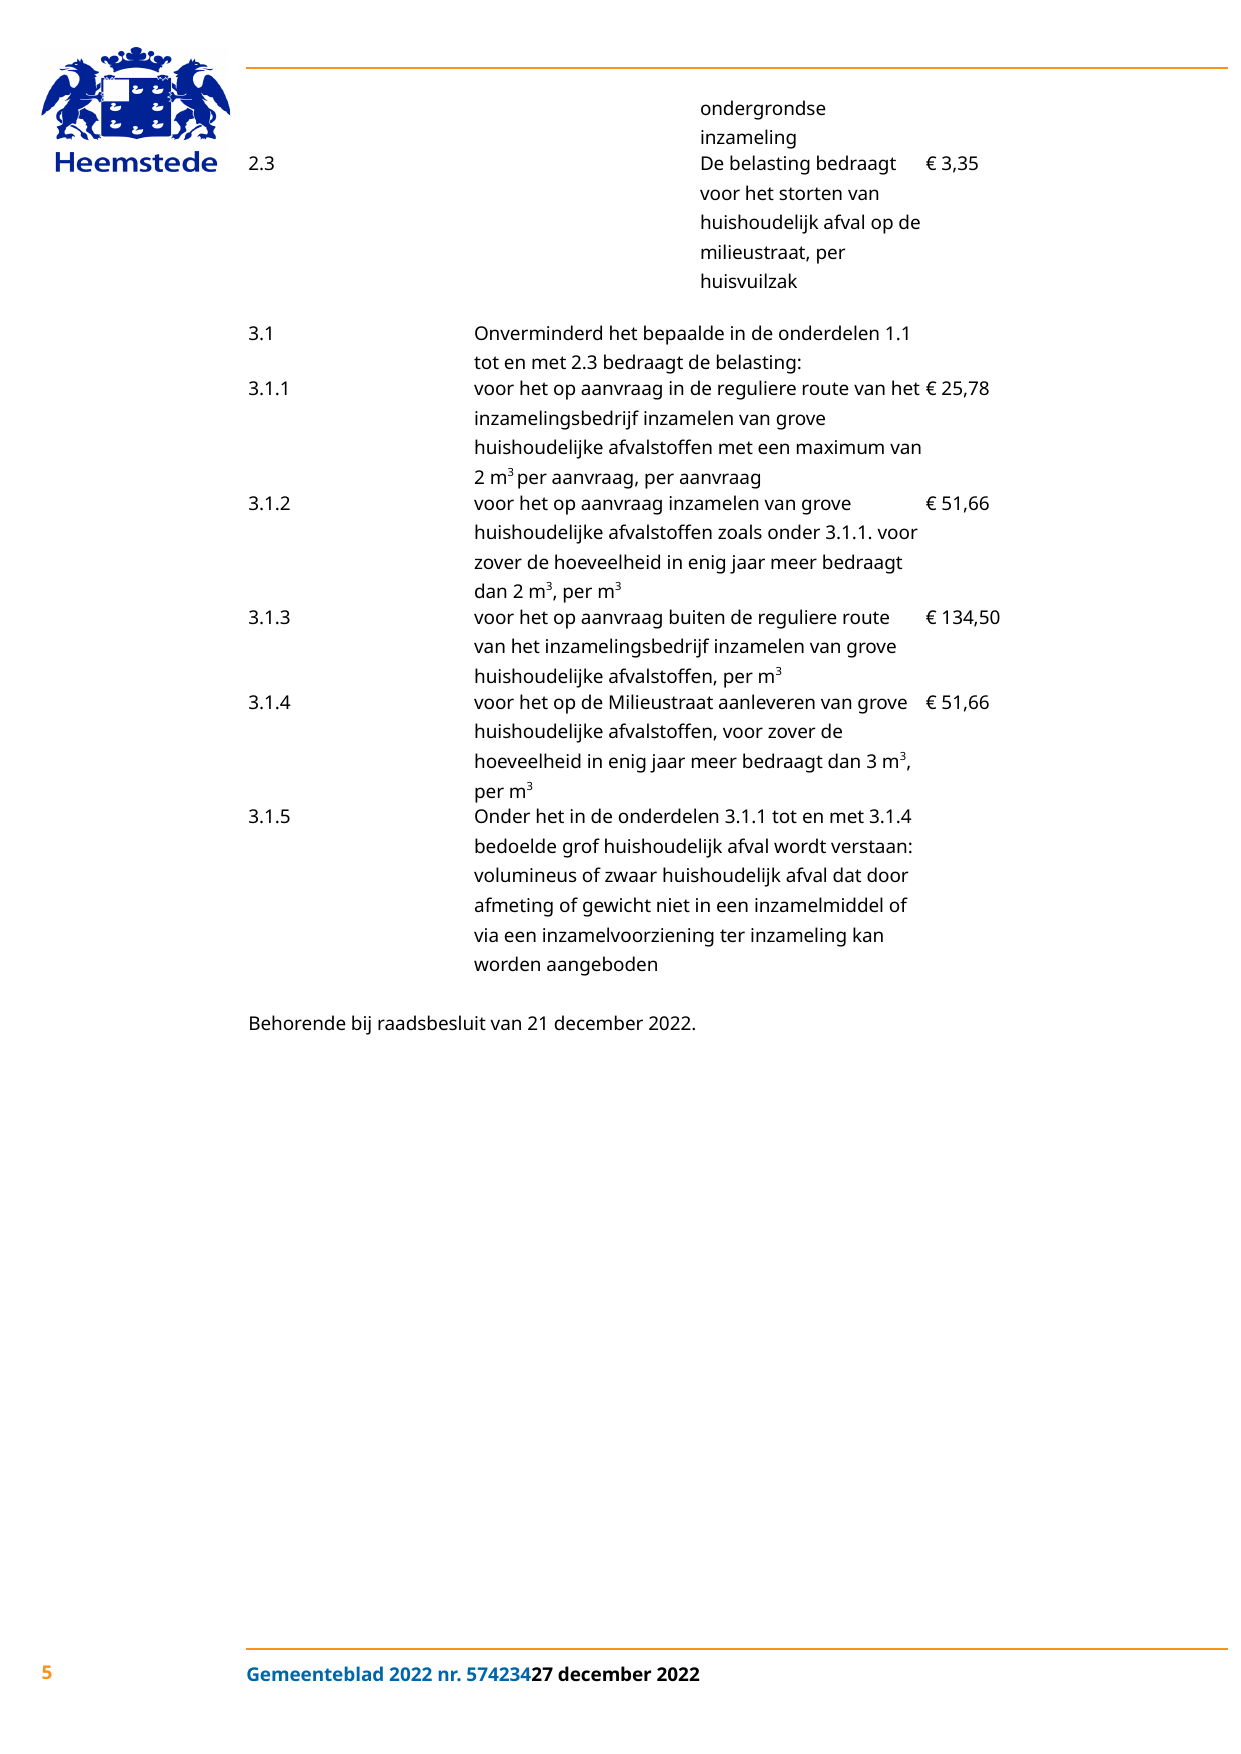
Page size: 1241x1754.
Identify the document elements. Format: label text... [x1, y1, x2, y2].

table_cell voor het op de Milieustraat aanleveren van grove huishoudelijke afvalstoffen, voor zover de hoeveelheid in enig jaar meer bedraagt dan 3 m3, per m3 [474, 689, 926, 803]
table_cell [926, 320, 1152, 375]
table_cell 3.1.5 [248, 804, 474, 977]
table_cell voor het op aanvraag buiten de reguliere route van het inzamelingsbedrijf inzamelen van grove huishoudelijke afvalstoffen, per m3 [474, 604, 926, 689]
table_cell 3.1.4 [248, 689, 474, 803]
table_cell [926, 294, 1152, 320]
table_cell 3.1.1 [248, 375, 474, 490]
table_cell € 51,66 [926, 490, 1152, 604]
table_cell 3.1 [248, 320, 474, 375]
table_cell € 25,78 [926, 375, 1152, 490]
table_cell [248, 294, 700, 320]
table_cell 2.3 [248, 150, 700, 294]
table_cell voor het op aanvraag inzamelen van grove huishoudelijke afvalstoffen zoals onder 3.1.1. voor zover de hoeveelheid in enig jaar meer bedraagt dan 2 m3, per m3 [474, 490, 926, 604]
table_cell De belasting bedraagt voor het storten van huishoudelijk afval op de milieustraat, per huisvuilzak [700, 150, 926, 294]
table_cell [926, 804, 1152, 977]
table_cell Onder het in de onderdelen 3.1.1 tot en met 3.1.4 bedoelde grof huishoudelijk afval wordt verstaan: volumineus of zwaar huishoudelijk afval dat door afmeting of gewicht niet in een inzamelmiddel of via een inzamelvoorziening ter inzameling kan worden aangeboden [474, 804, 926, 977]
table_cell € 3,35 [926, 150, 1152, 294]
table_cell ondergrondse inzameling [700, 95, 926, 150]
table_cell 3.1.2 [248, 490, 474, 604]
table_cell Onverminderd het bepaalde in de onderdelen 1.1 tot en met 2.3 bedraagt de belasting: [474, 320, 926, 375]
table_cell 3.1.3 [248, 604, 474, 689]
text Behorende bij raadsbesluit van 21 december 2022. [248, 1010, 1152, 1036]
table_cell voor het op aanvraag in de reguliere route van het inzamelingsbedrijf inzamelen van grove huishoudelijke afvalstoffen met een maximum van 2 m3 per aanvraag, per aanvraag [474, 375, 926, 490]
picture [41, 47, 231, 172]
table_cell € 51,66 [926, 689, 1152, 803]
table_cell [700, 294, 926, 320]
table_cell [248, 95, 700, 150]
table_cell € 134,50 [926, 604, 1152, 689]
table_cell [926, 95, 1152, 150]
